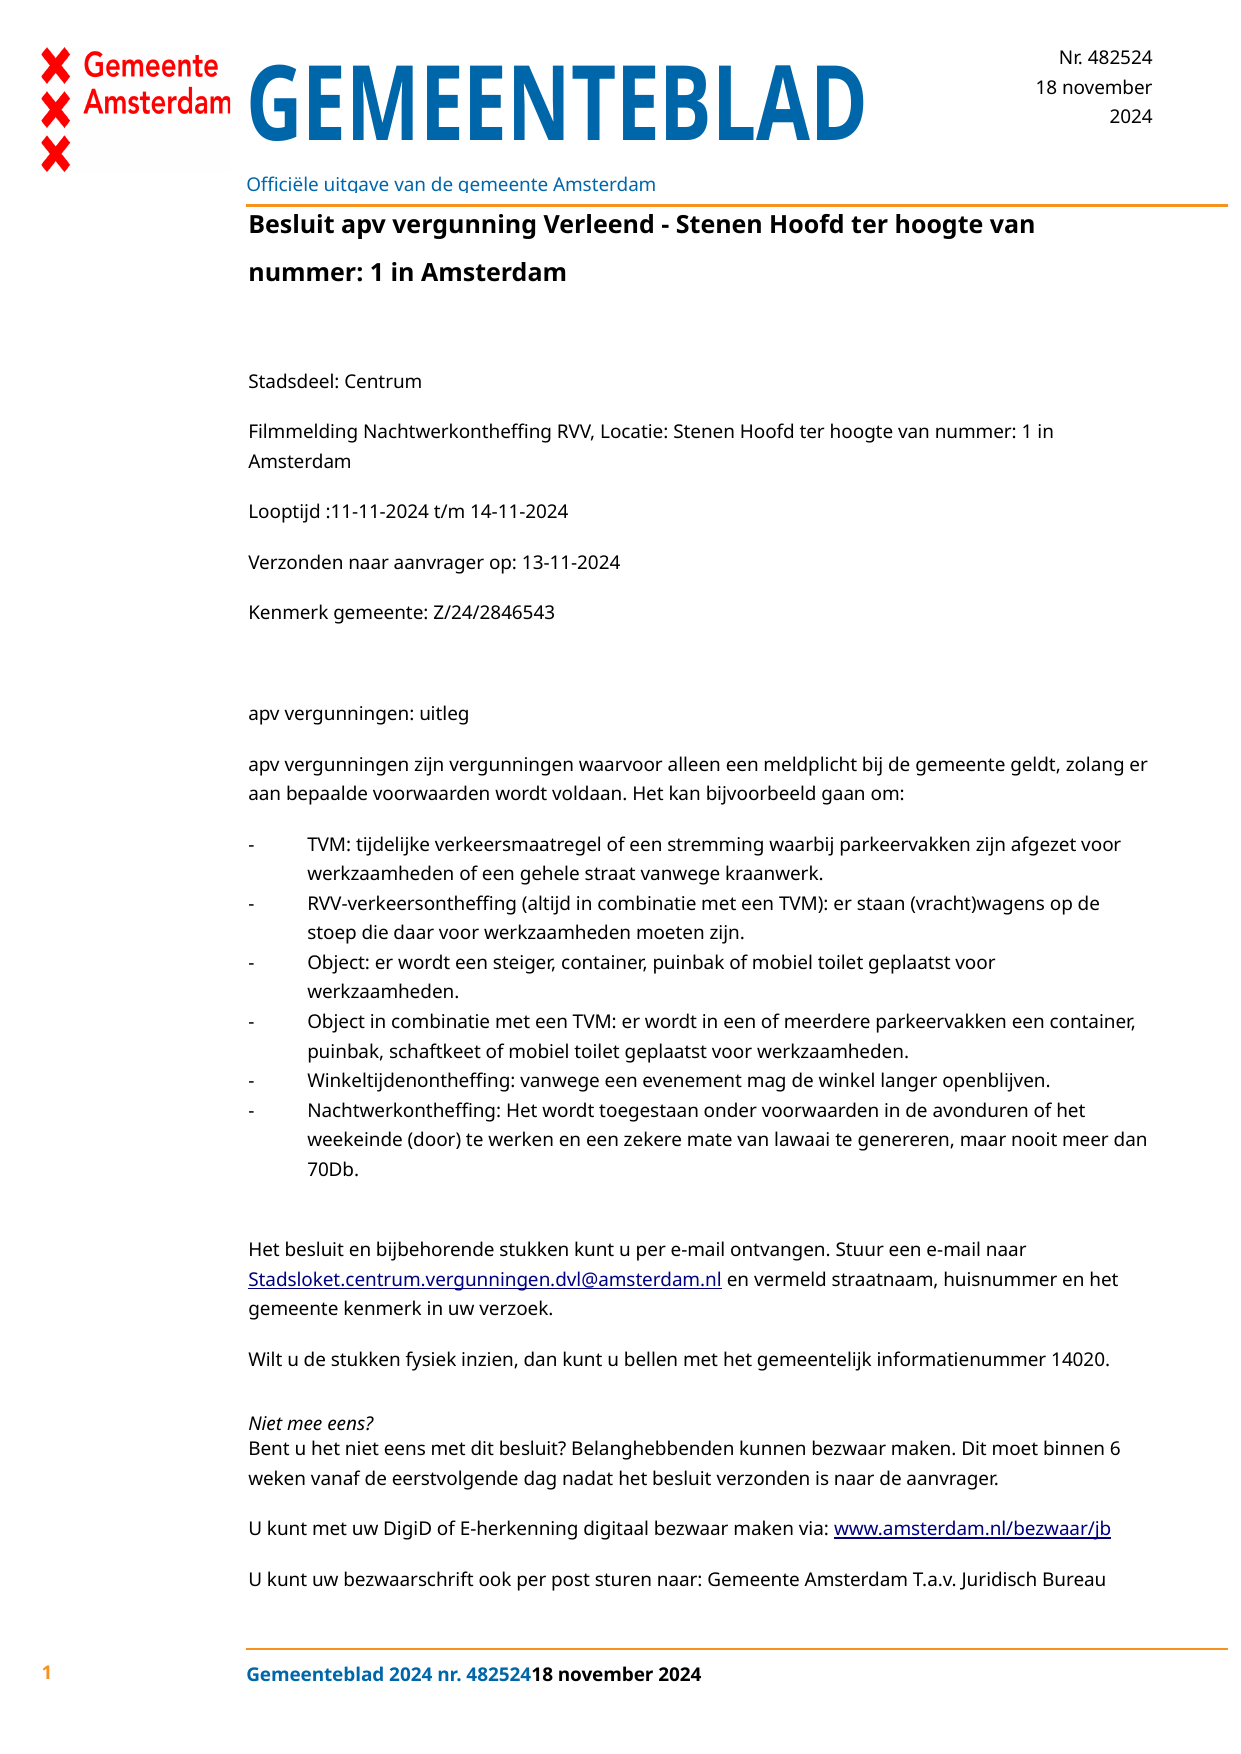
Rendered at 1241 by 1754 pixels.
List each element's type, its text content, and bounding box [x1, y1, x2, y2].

text Het besluit en bijbehorende stukken kunt u per e-mail ontvangen. Stuur een e-mail naar Stadsloket.centrum.vergunningen.dvl@amsterdam.nl en vermeld straatnaam, huisnummer en het gemeente kenmerk in uw verzoek. [248, 1236, 1152, 1321]
picture [41, 47, 231, 172]
list Object in combinatie met een TVM: er wordt in een of meerdere parkeervakken een container, puinbak, schaftkeet of mobiel toilet geplaatst voor werkzaamheden. [248, 1008, 1152, 1064]
list Winkeltijdenontheffing: vanwege een evenement mag de winkel langer openblijven. [248, 1067, 1152, 1093]
text Verzonden naar aanvrager op: 13-11-2024 [248, 549, 1152, 575]
text U kunt uw bezwaarschrift ook per post sturen naar: Gemeente Amsterdam T.a.v. Juridisch Bureau [248, 1566, 1152, 1592]
text Filmmelding Nachtwerkontheffing RVV, Locatie: Stenen Hoofd ter hoogte van nummer: 1 in Amsterdam [248, 419, 1152, 474]
list RVV-verkeersontheffing (altijd in combinatie met een TVM): er staan (vracht)wagens op de stoep die daar voor werkzaamheden moeten zijn. [248, 890, 1152, 945]
text U kunt met uw DigiD of E-herkenning digitaal bezwaar maken via: www.amsterdam.nl/bezwaar/jb [248, 1516, 1152, 1541]
text Bent u het niet eens met dit besluit? Belanghebbenden kunnen bezwaar maken. Dit moet binnen 6 weken vanaf de eerstvolgende dag nadat het besluit verzonden is naar de aanvrager. [248, 1436, 1152, 1491]
list Object: er wordt een steiger, container, puinbak of mobiel toilet geplaatst voor werkzaamheden. [248, 949, 1152, 1004]
text Looptijd :11-11-2024 t/m 14-11-2024 [248, 499, 1152, 524]
text Wilt u de stukken fysiek inzien, dan kunt u bellen met het gemeentelijk informatienummer 14020. [248, 1346, 1152, 1372]
text Stadsdeel: Centrum [248, 368, 1152, 394]
text Besluit apv vergunning Verleend - Stenen Hoofd ter hoogte van nummer: 1 in Amsterdam [248, 207, 1152, 288]
text Niet mee eens? [248, 1410, 1152, 1436]
list TVM: tijdelijke verkeersmaatregel of een stremming waarbij parkeervakken zijn afgezet voor werkzaamheden of een gehele straat vanwege kraanwerk. [248, 831, 1152, 886]
list Nachtwerkontheffing: Het wordt toegestaan onder voorwaarden in de avonduren of het weekeinde (door) te werken en een zekere mate van lawaai te genereren, maar nooit meer dan 70Db. [248, 1097, 1152, 1182]
text apv vergunningen zijn vergunningen waarvoor alleen een meldplicht bij de gemeente geldt, zolang er aan bepaalde voorwaarden wordt voldaan. Het kan bijvoorbeeld gaan om: [248, 751, 1152, 806]
text apv vergunningen: uitleg [248, 700, 1152, 726]
text Kenmerk gemeente: Z/24/2846543 [248, 599, 1152, 625]
